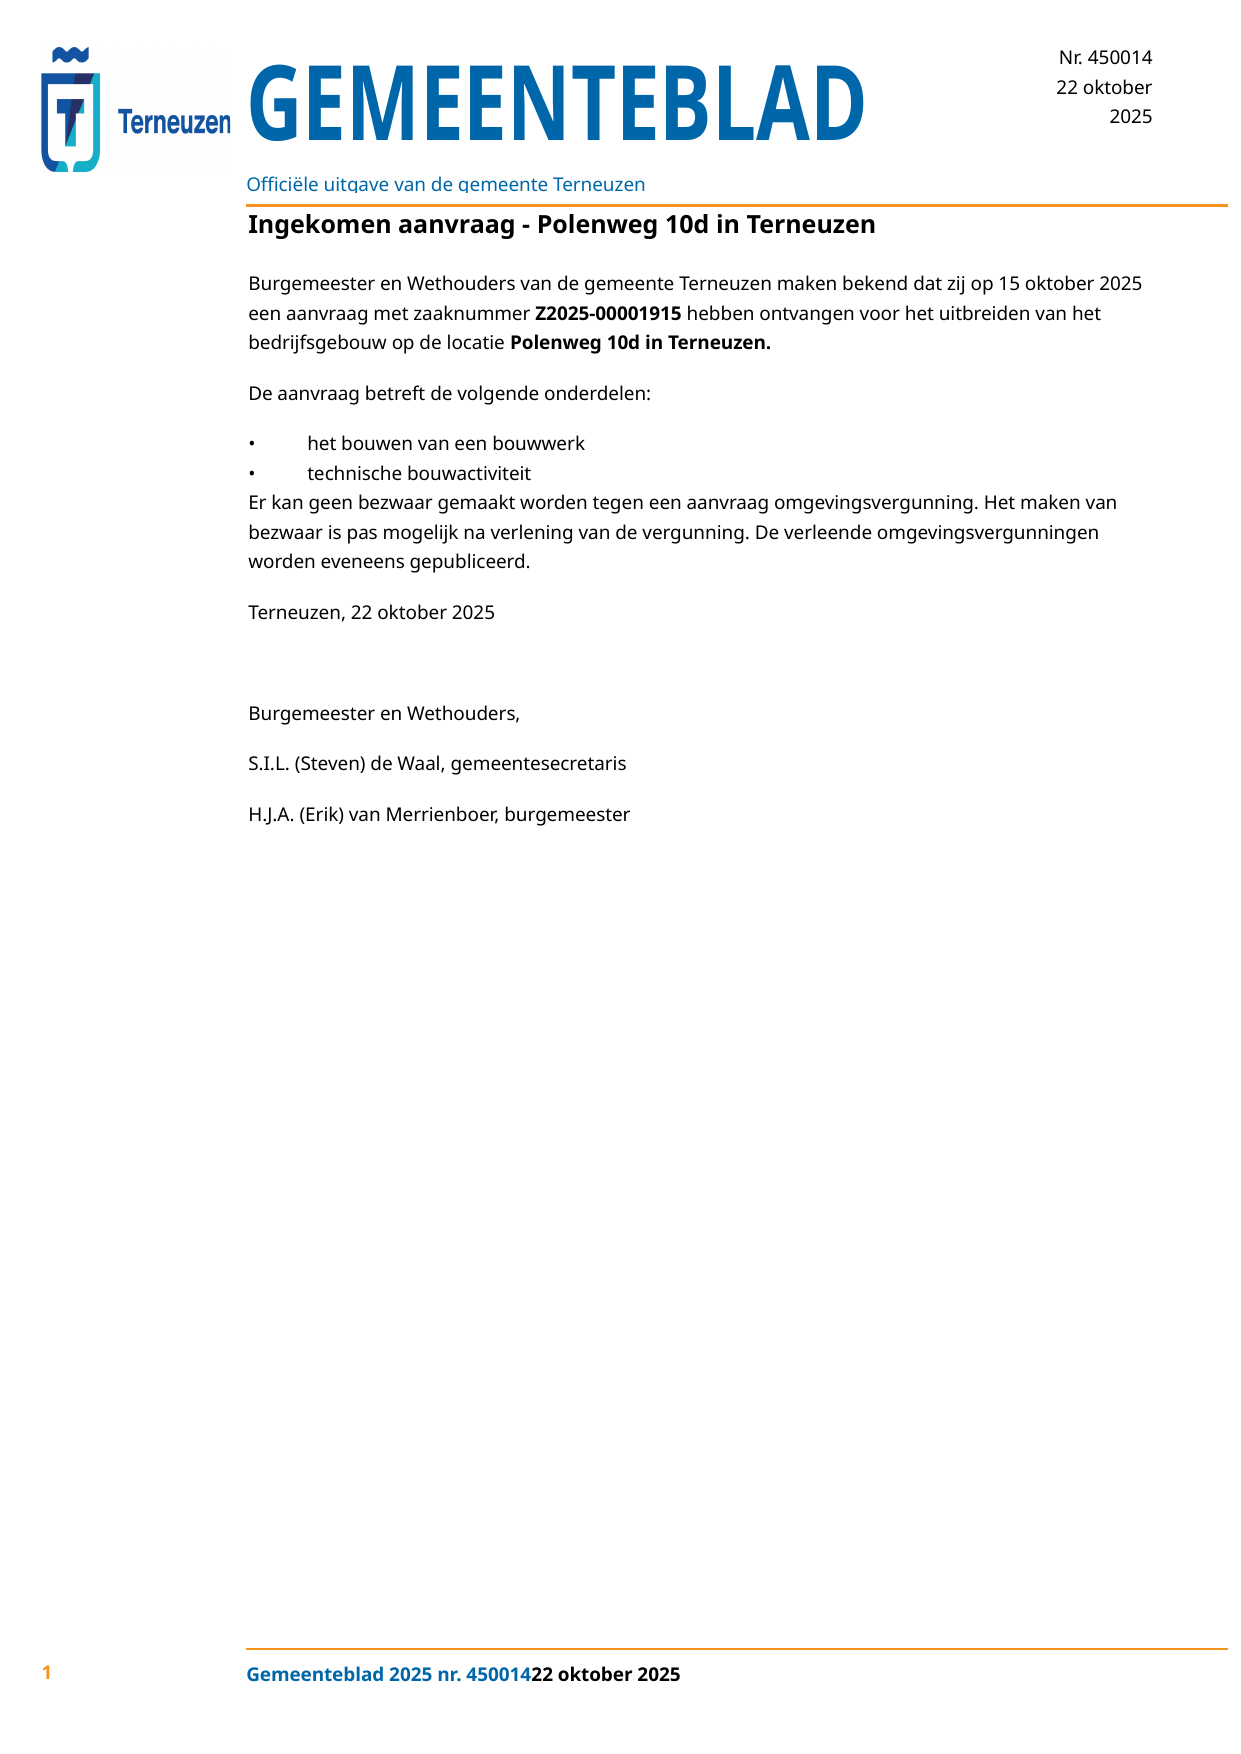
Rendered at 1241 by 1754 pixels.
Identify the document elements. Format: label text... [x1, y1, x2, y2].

text Burgemeester en Wethouders van de gemeente Terneuzen maken bekend dat zij op 15 oktober 2025 een aanvraag met zaaknummer Z2025-00001915 hebben ontvangen voor het uitbreiden van het bedrijfsgebouw op de locatie Polenweg 10d in Terneuzen. [248, 270, 1152, 355]
text Terneuzen, 22 oktober 2025 [248, 599, 1152, 625]
text S.I.L. (Steven) de Waal, gemeentesecretaris [248, 750, 1152, 776]
text Er kan geen bezwaar gemaakt worden tegen een aanvraag omgevingsvergunning. Het maken van bezwaar is pas mogelijk na verlening van de vergunning. De verleende omgevingsvergunningen worden eveneens gepubliceerd. [248, 489, 1152, 574]
text De aanvraag betreft de volgende onderdelen: [248, 380, 1152, 406]
text Burgemeester en Wethouders, [248, 700, 1152, 726]
list technische bouwactiviteit [248, 460, 1152, 486]
picture [41, 47, 231, 172]
list het bouwen van een bouwwerk [248, 430, 1152, 456]
text Ingekomen aanvraag - Polenweg 10d in Terneuzen [248, 207, 1152, 241]
text H.J.A. (Erik) van Merrienboer, burgemeester [248, 801, 1152, 826]
